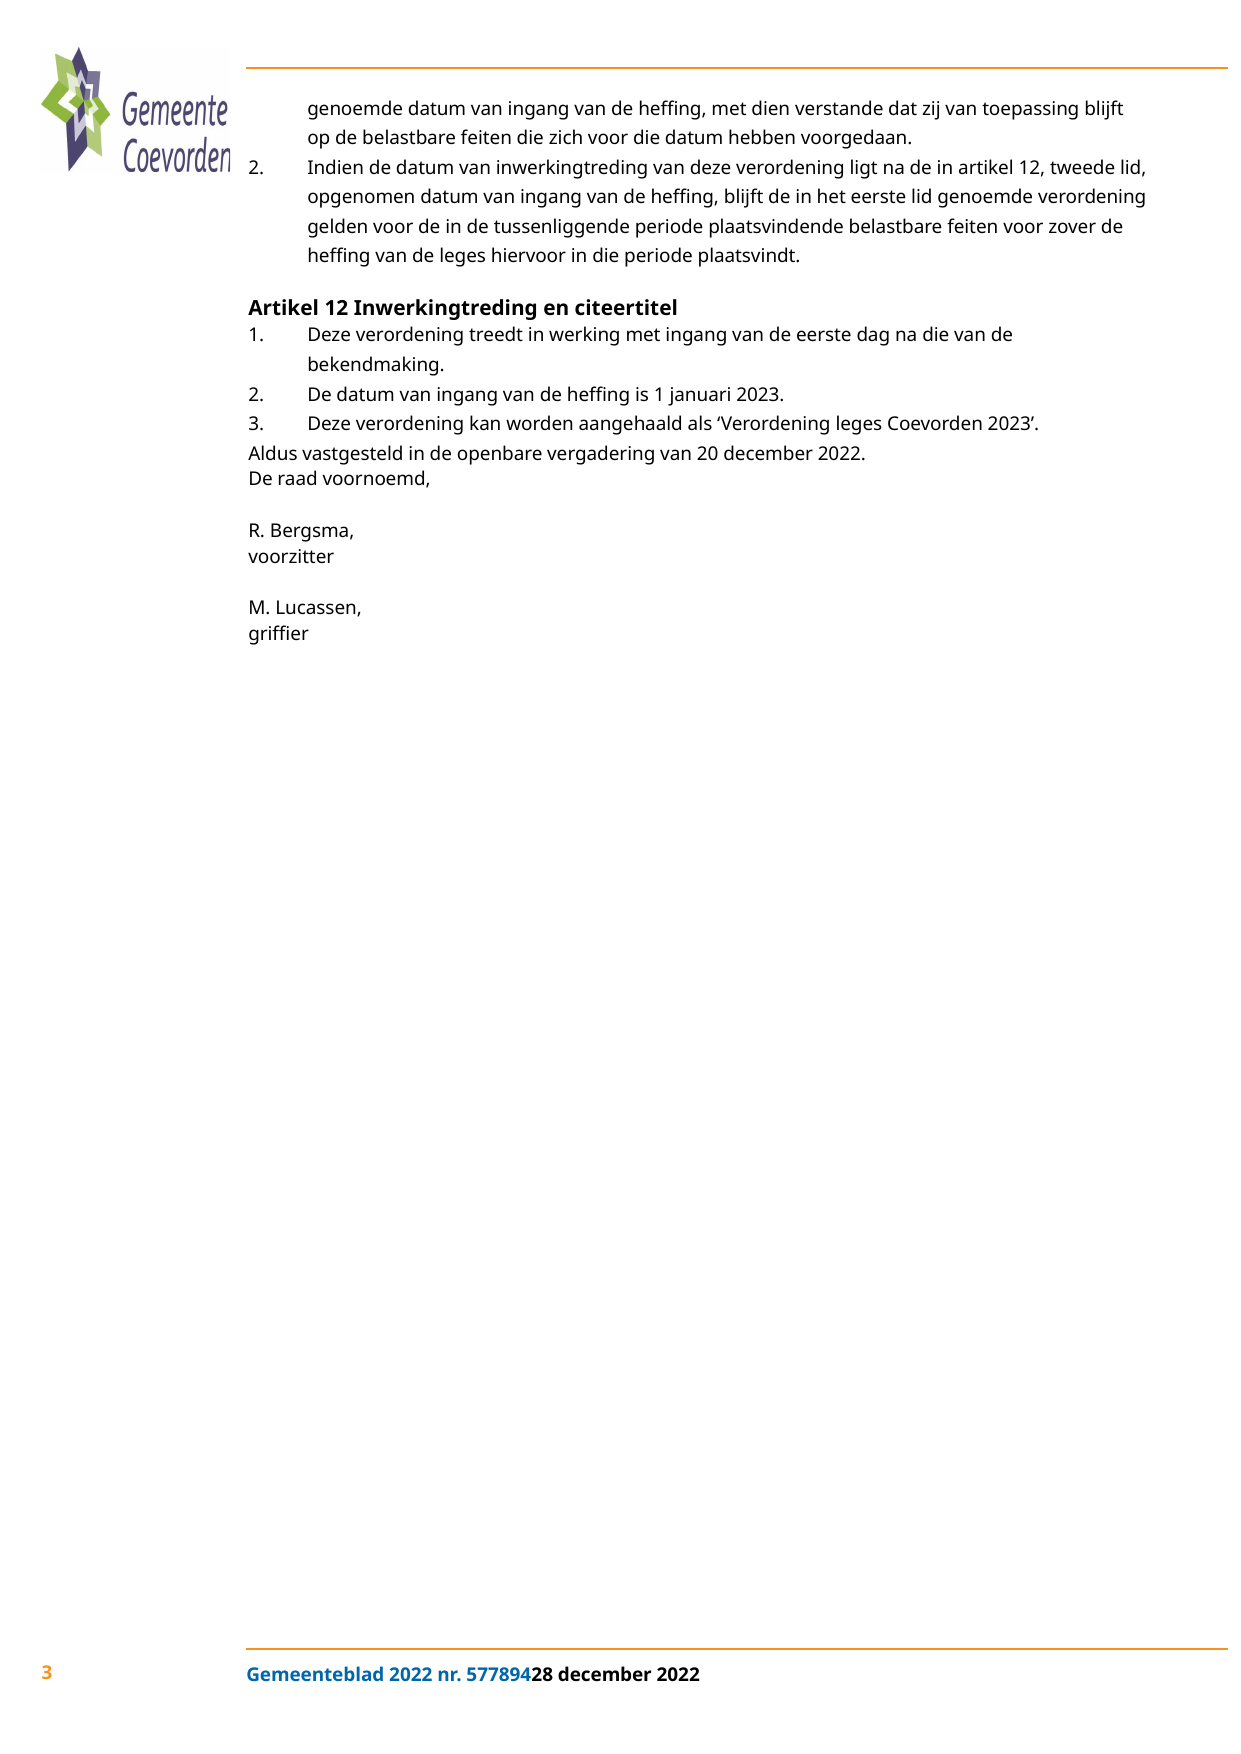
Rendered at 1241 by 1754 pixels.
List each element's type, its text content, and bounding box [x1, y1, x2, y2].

text voorzitter [248, 543, 1152, 568]
text griffier [248, 620, 1152, 646]
picture [41, 47, 231, 172]
text Aldus vastgesteld in de openbare vergadering van 20 december 2022. [248, 440, 1152, 466]
list Deze verordening kan worden aangehaald als ‘Verordening leges Coevorden 2023’. [248, 410, 1152, 436]
text R. Bergsma, [248, 517, 1152, 543]
text Artikel 12 Inwerkingtreding en citeertitel [248, 293, 1152, 322]
list Deze verordening treedt in werking met ingang van de eerste dag na die van de bekendmaking. [248, 322, 1152, 377]
list De datum van ingang van de heffing is 1 januari 2023. [248, 381, 1152, 406]
list genoemde datum van ingang van de heffing, met dien verstande dat zij van toepassing blijft op de belastbare feiten die zich voor die datum hebben voorgedaan. [248, 95, 1152, 150]
text M. Lucassen, [248, 594, 1152, 620]
list Indien de datum van inwerkingtreding van deze verordening ligt na de in artikel 12, tweede lid, opgenomen datum van ingang van de heffing, blijft de in het eerste lid genoemde verordening gelden voor de in de tussenliggende periode plaatsvindende belastbare feiten voor zover de heffing van de leges hiervoor in die periode plaatsvindt. [248, 154, 1152, 268]
text De raad voornoemd, [248, 466, 1152, 491]
